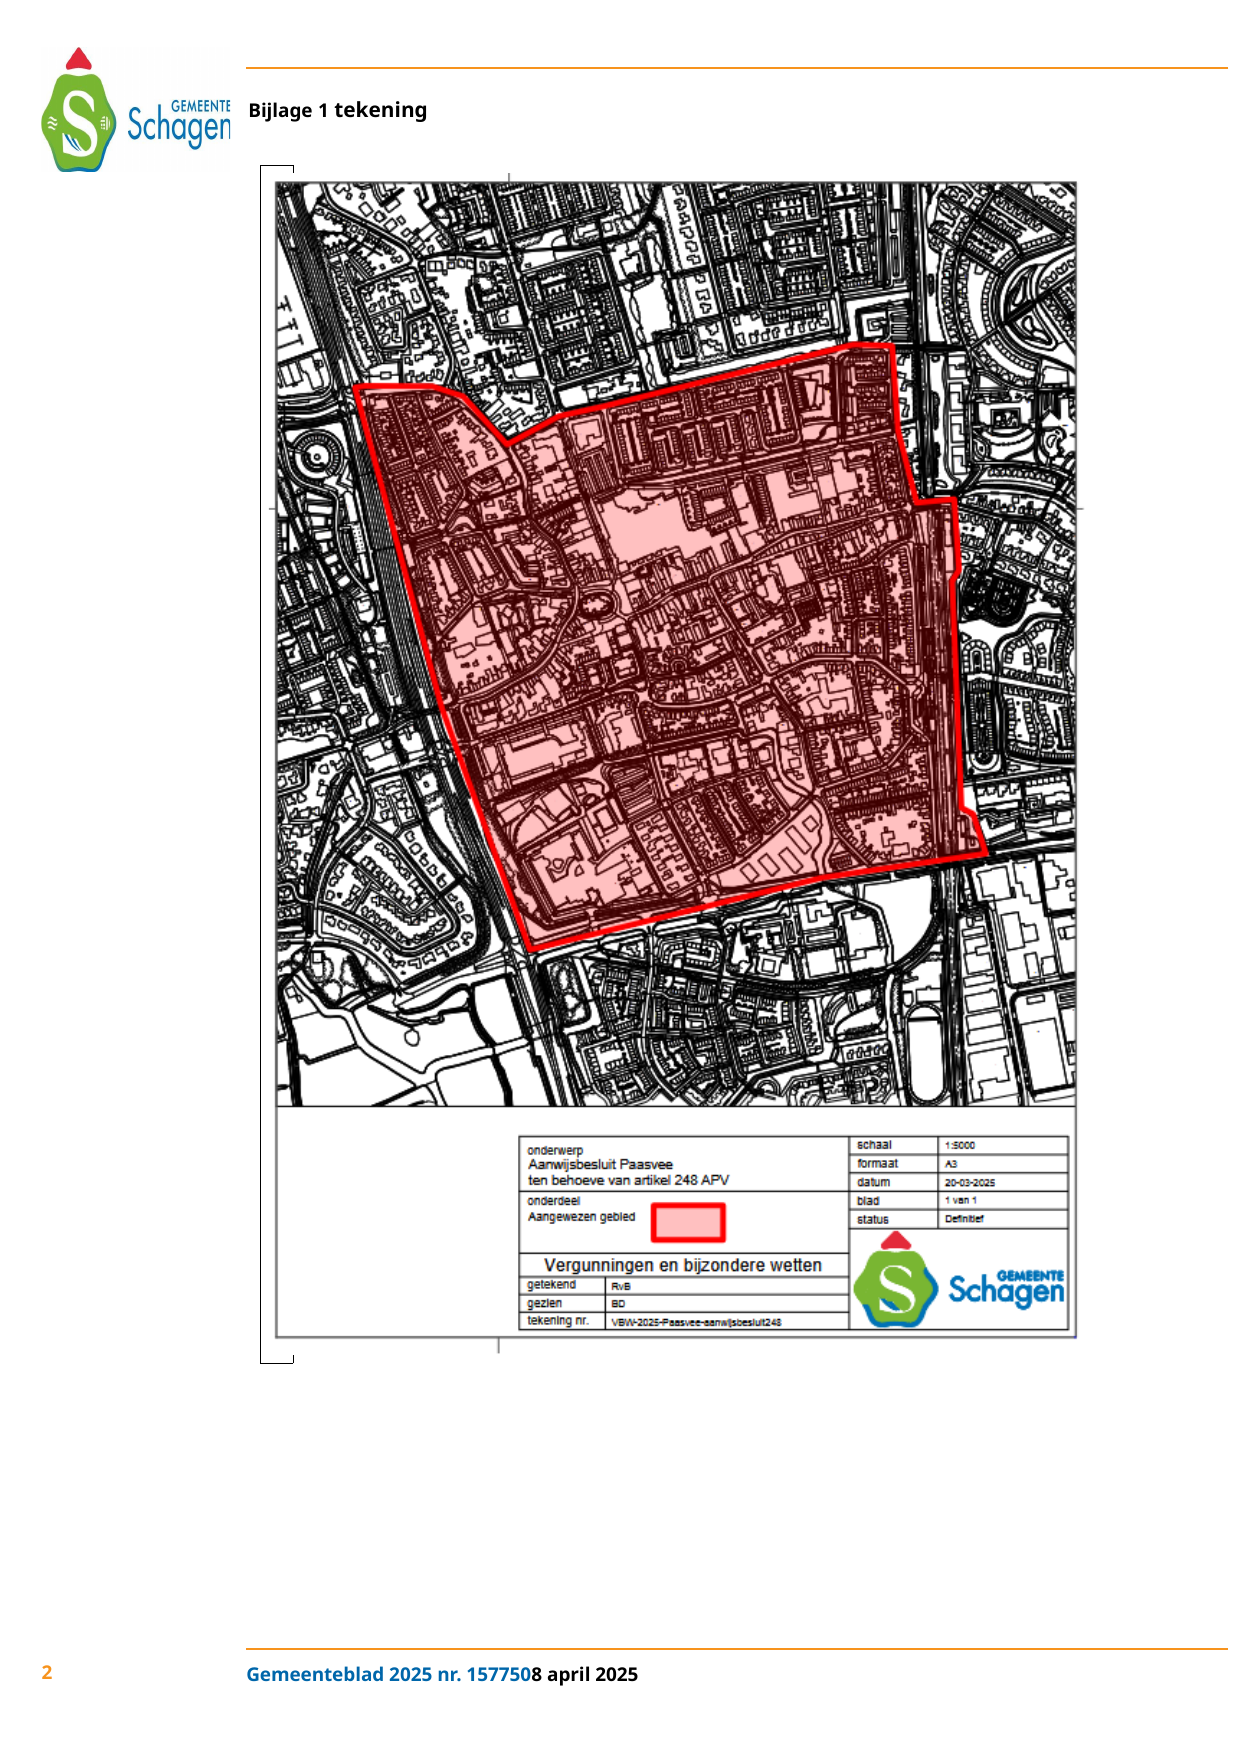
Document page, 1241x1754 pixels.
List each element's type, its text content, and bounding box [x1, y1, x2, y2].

picture [268, 173, 1090, 1355]
picture [41, 47, 231, 172]
text Bijlage 1 tekening [248, 95, 1152, 123]
